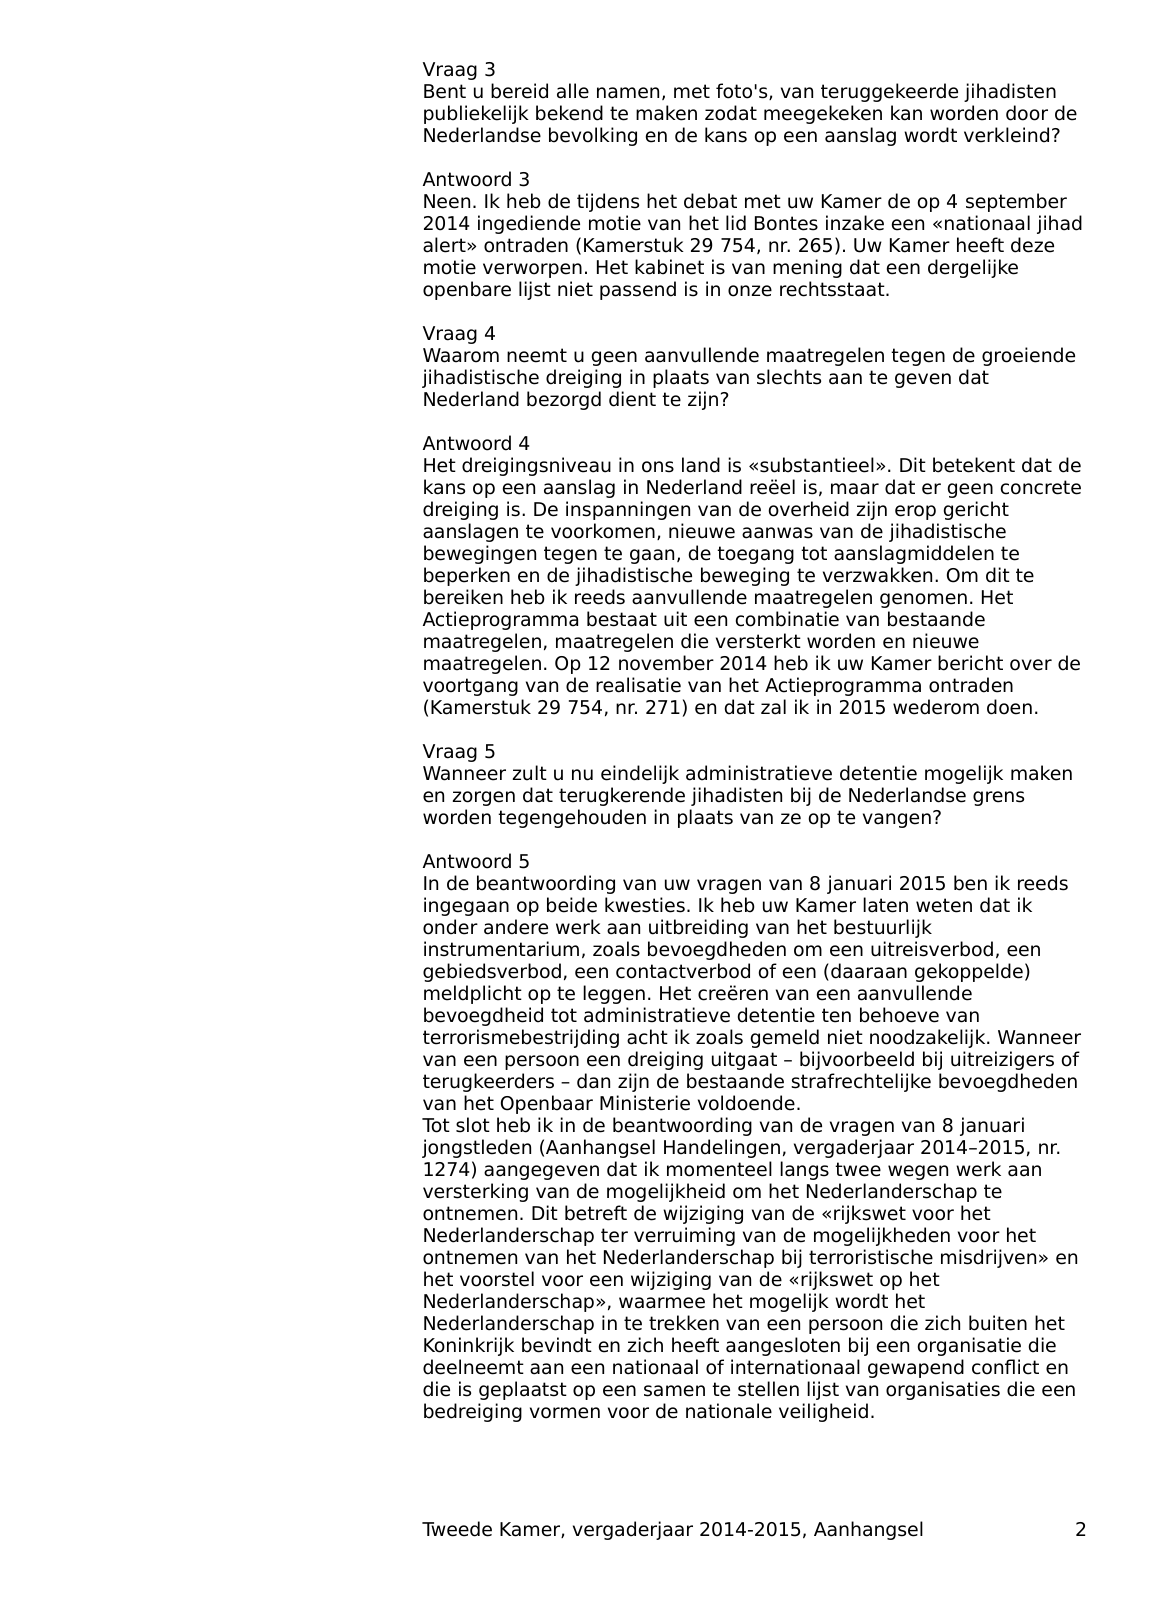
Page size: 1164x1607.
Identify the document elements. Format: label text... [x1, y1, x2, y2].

text Waarom neemt u geen aanvullende maatregelen tegen de groeiende jihadistische dreiging in plaats van slechts aan te geven dat Nederland bezorgd dient te zijn? [422, 345, 1087, 411]
text Vraag 3 [422, 59, 1087, 81]
text Antwoord 5 [422, 851, 1087, 873]
text Vraag 4 [422, 323, 1087, 345]
text Bent u bereid alle namen, met foto's, van teruggekeerde jihadisten publiekelijk bekend te maken zodat meegekeken kan worden door de Nederlandse bevolking en de kans op een aanslag wordt verkleind? [422, 81, 1087, 147]
text Antwoord 3 [422, 169, 1087, 191]
text Tot slot heb ik in de beantwoording van de vragen van 8 januari jongstleden (Aanhangsel Handelingen, vergaderjaar 2014–2015, nr. 1274) aangegeven dat ik momenteel langs twee wegen werk aan versterking van de mogelijkheid om het Nederlanderschap te ontnemen. Dit betreft de wijziging van de «rijkswet voor het Nederlanderschap ter verruiming van de mogelijkheden voor het ontnemen van het Nederlanderschap bij terroristische misdrijven» en het voorstel voor een wijziging van de «rijkswet op het Nederlanderschap», waarmee het mogelijk wordt het Nederlanderschap in te trekken van een persoon die zich buiten het Koninkrijk bevindt en zich heeft aangesloten bij een organisatie die deelneemt aan een nationaal of internationaal gewapend conflict en die is geplaatst op een samen te stellen lijst van organisaties die een bedreiging vormen voor de nationale veiligheid. [422, 1115, 1087, 1423]
text Het dreigingsniveau in ons land is «substantieel». Dit betekent dat de kans op een aanslag in Nederland reëel is, maar dat er geen concrete dreiging is. De inspanningen van de overheid zijn erop gericht aanslagen te voorkomen, nieuwe aanwas van de jihadistische bewegingen tegen te gaan, de toegang tot aanslagmiddelen te beperken en de jihadistische beweging te verzwakken. Om dit te bereiken heb ik reeds aanvullende maatregelen genomen. Het Actieprogramma bestaat uit een combinatie van bestaande maatregelen, maatregelen die versterkt worden en nieuwe maatregelen. Op 12 november 2014 heb ik uw Kamer bericht over de voortgang van de realisatie van het Actieprogramma ontraden (Kamerstuk 29 754, nr. 271) en dat zal ik in 2015 wederom doen. [422, 455, 1087, 719]
text Vraag 5 [422, 741, 1087, 763]
text Neen. Ik heb de tijdens het debat met uw Kamer de op 4 september 2014 ingediende motie van het lid Bontes inzake een «nationaal jihad alert» ontraden (Kamerstuk 29 754, nr. 265). Uw Kamer heeft deze motie verworpen. Het kabinet is van mening dat een dergelijke openbare lijst niet passend is in onze rechtsstaat. [422, 191, 1087, 301]
text In de beantwoording van uw vragen van 8 januari 2015 ben ik reeds ingegaan op beide kwesties. Ik heb uw Kamer laten weten dat ik onder andere werk aan uitbreiding van het bestuurlijk instrumentarium, zoals bevoegdheden om een uitreisverbod, een gebiedsverbod, een contactverbod of een (daaraan gekoppelde) meldplicht op te leggen. Het creëren van een aanvullende bevoegdheid tot administratieve detentie ten behoeve van terrorismebestrijding acht ik zoals gemeld niet noodzakelijk. Wanneer van een persoon een dreiging uitgaat – bijvoorbeeld bij uitreizigers of terugkeerders – dan zijn de bestaande strafrechtelijke bevoegdheden van het Openbaar Ministerie voldoende. [422, 873, 1087, 1115]
text Antwoord 4 [422, 433, 1087, 455]
text Wanneer zult u nu eindelijk administratieve detentie mogelijk maken en zorgen dat terugkerende jihadisten bij de Nederlandse grens worden tegengehouden in plaats van ze op te vangen? [422, 763, 1087, 829]
